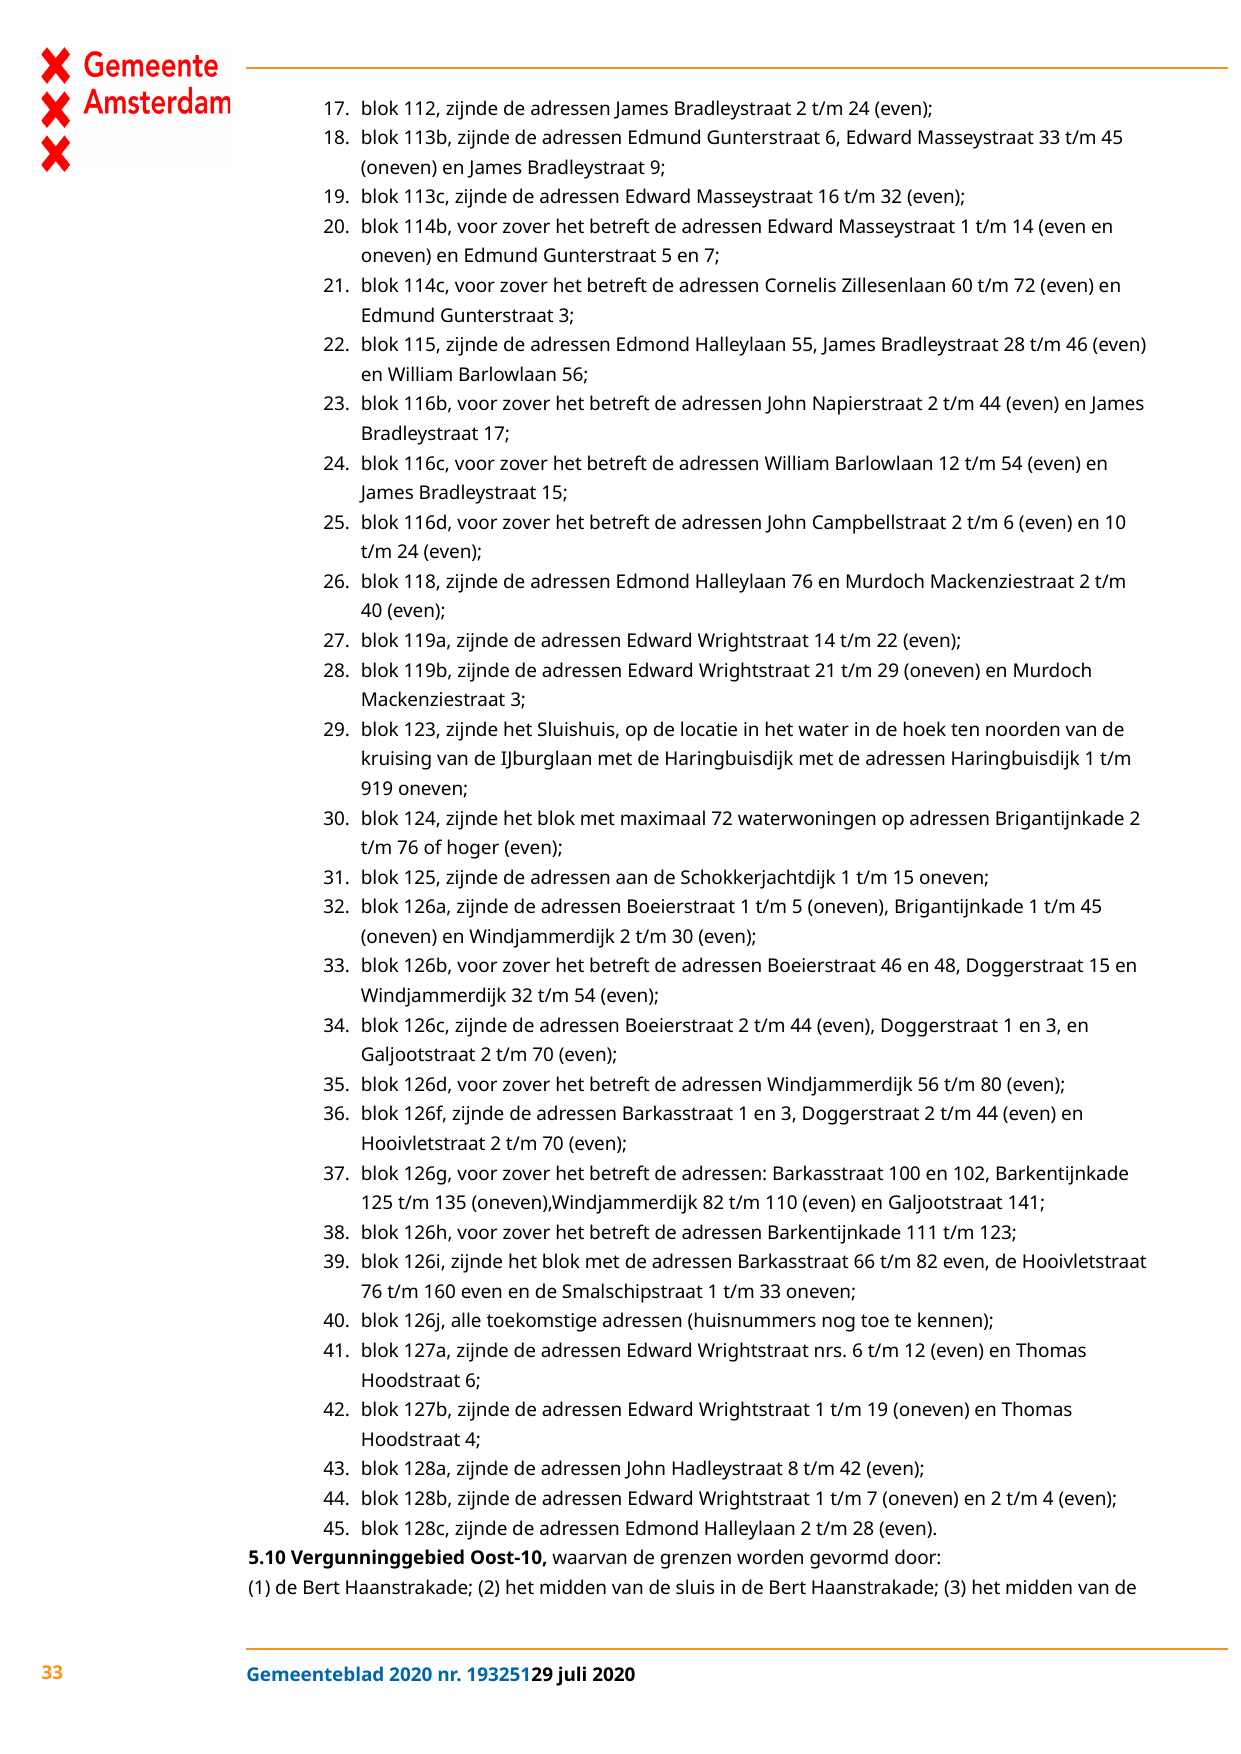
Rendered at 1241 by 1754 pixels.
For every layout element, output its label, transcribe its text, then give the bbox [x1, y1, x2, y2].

list blok 127b, zijnde de adressen Edward Wrightstraat 1 t/m 19 (oneven) en Thomas Hoodstraat 4; [323, 1396, 1152, 1452]
list blok 126h, voor zover het betreft de adressen Barkentijnkade 111 t/m 123; [323, 1219, 1152, 1245]
list blok 116b, voor zover het betreft de adressen John Napierstraat 2 t/m 44 (even) en James Bradleystraat 17; [323, 391, 1152, 446]
list blok 114c, voor zover het betreft de adressen Cornelis Zillesenlaan 60 t/m 72 (even) en Edmund Gunterstraat 3; [323, 272, 1152, 328]
list blok 126i, zijnde het blok met de adressen Barkasstraat 66 t/m 82 even, de Hooivletstraat 76 t/m 160 even en de Smalschipstraat 1 t/m 33 oneven; [323, 1248, 1152, 1304]
list blok 119a, zijnde de adressen Edward Wrightstraat 14 t/m 22 (even); [323, 627, 1152, 653]
picture [41, 47, 231, 172]
list blok 116d, voor zover het betreft de adressen John Campbellstraat 2 t/m 6 (even) en 10 t/m 24 (even); [323, 509, 1152, 564]
list blok 115, zijnde de adressen Edmond Halleylaan 55, James Bradleystraat 28 t/m 46 (even) en William Barlowlaan 56; [323, 331, 1152, 387]
list blok 126j, alle toekomstige adressen (huisnummers nog toe te kennen); [323, 1308, 1152, 1333]
list blok 124, zijnde het blok met maximaal 72 waterwoningen op adressen Brigantijnkade 2 t/m 76 of hoger (even); [323, 805, 1152, 860]
list blok 125, zijnde de adressen aan de Schokkerjachtdijk 1 t/m 15 oneven; [323, 864, 1152, 890]
list blok 113b, zijnde de adressen Edmund Gunterstraat 6, Edward Masseystraat 33 t/m 45 (oneven) en James Bradleystraat 9; [323, 124, 1152, 180]
list blok 119b, zijnde de adressen Edward Wrightstraat 21 t/m 29 (oneven) en Murdoch Mackenziestraat 3; [323, 657, 1152, 712]
text (1) de Bert Haanstrakade; (2) het midden van de sluis in de Bert Haanstrakade; (3) het midden van de [248, 1574, 1152, 1600]
list blok 113c, zijnde de adressen Edward Masseystraat 16 t/m 32 (even); [323, 183, 1152, 209]
list blok 116c, voor zover het betreft de adressen William Barlowlaan 12 t/m 54 (even) en James Bradleystraat 15; [323, 450, 1152, 505]
list blok 126c, zijnde de adressen Boeierstraat 2 t/m 44 (even), Doggerstraat 1 en 3, en Galjootstraat 2 t/m 70 (even); [323, 1012, 1152, 1067]
list blok 128c, zijnde de adressen Edmond Halleylaan 2 t/m 28 (even). [323, 1515, 1152, 1541]
list blok 126d, voor zover het betreft de adressen Windjammerdijk 56 t/m 80 (even); [323, 1071, 1152, 1097]
text 5.10 Vergunninggebied Oost-10, waarvan de grenzen worden gevormd door: [248, 1544, 1152, 1570]
list blok 114b, voor zover het betreft de adressen Edward Masseystraat 1 t/m 14 (even en oneven) en Edmund Gunterstraat 5 en 7; [323, 213, 1152, 268]
list blok 123, zijnde het Sluishuis, op de locatie in het water in de hoek ten noorden van de kruising van de IJburglaan met de Haringbuisdijk met de adressen Haringbuisdijk 1 t/m 919 oneven; [323, 716, 1152, 801]
list blok 112, zijnde de adressen James Bradleystraat 2 t/m 24 (even); [323, 95, 1152, 121]
list blok 126b, voor zover het betreft de adressen Boeierstraat 46 en 48, Doggerstraat 15 en Windjammerdijk 32 t/m 54 (even); [323, 953, 1152, 1008]
list blok 128a, zijnde de adressen John Hadleystraat 8 t/m 42 (even); [323, 1456, 1152, 1481]
list blok 126a, zijnde de adressen Boeierstraat 1 t/m 5 (oneven), Brigantijnkade 1 t/m 45 (oneven) en Windjammerdijk 2 t/m 30 (even); [323, 893, 1152, 949]
list blok 126g, voor zover het betreft de adressen: Barkasstraat 100 en 102, Barkentijnkade 125 t/m 135 (oneven),Windjammerdijk 82 t/m 110 (even) en Galjootstraat 141; [323, 1160, 1152, 1215]
list blok 127a, zijnde de adressen Edward Wrightstraat nrs. 6 t/m 12 (even) en Thomas Hoodstraat 6; [323, 1337, 1152, 1393]
list blok 118, zijnde de adressen Edmond Halleylaan 76 en Murdoch Mackenziestraat 2 t/m 40 (even); [323, 568, 1152, 623]
list blok 126f, zijnde de adressen Barkasstraat 1 en 3, Doggerstraat 2 t/m 44 (even) en Hooivletstraat 2 t/m 70 (even); [323, 1101, 1152, 1156]
list blok 128b, zijnde de adressen Edward Wrightstraat 1 t/m 7 (oneven) en 2 t/m 4 (even); [323, 1485, 1152, 1511]
